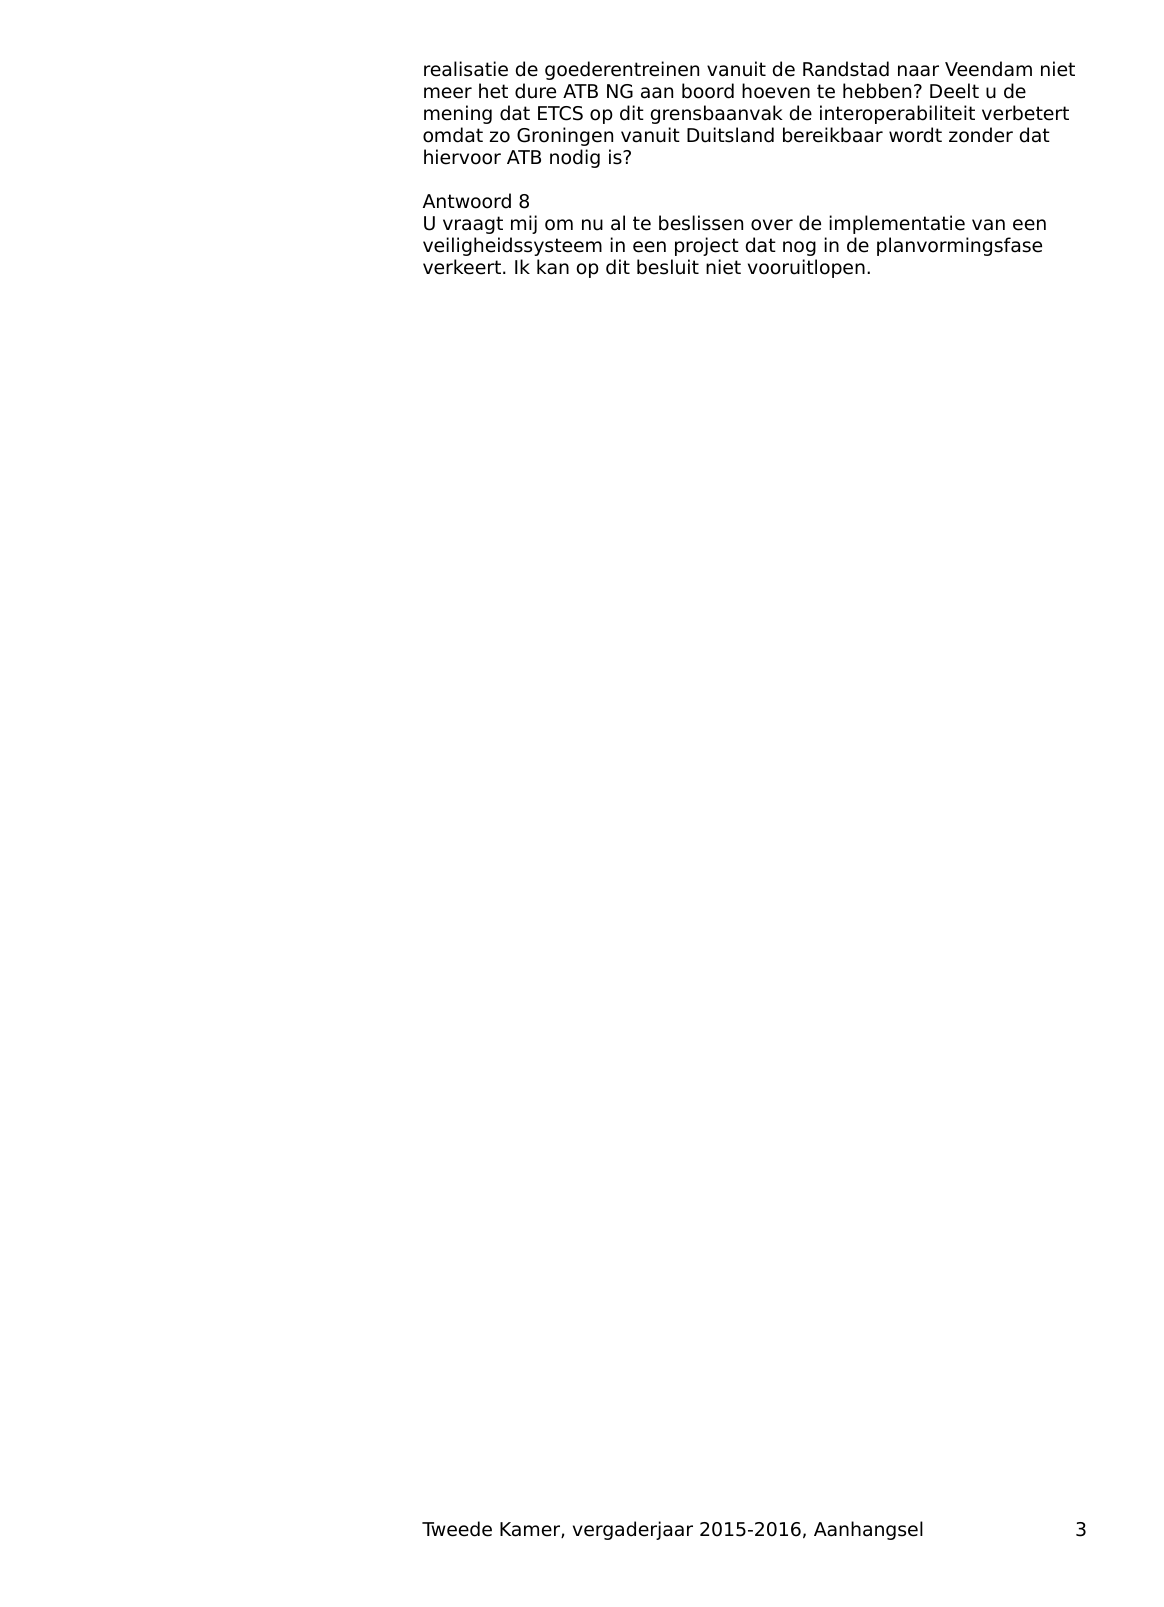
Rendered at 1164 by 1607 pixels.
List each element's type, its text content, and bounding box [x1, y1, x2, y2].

text realisatie de goederentreinen vanuit de Randstad naar Veendam niet meer het dure ATB NG aan boord hoeven te hebben? Deelt u de mening dat ETCS op dit grensbaanvak de interoperabiliteit verbetert omdat zo Groningen vanuit Duitsland bereikbaar wordt zonder dat hiervoor ATB nodig is? [422, 59, 1087, 169]
text Antwoord 8 [422, 191, 1087, 213]
text U vraagt mij om nu al te beslissen over de implementatie van een veiligheidssysteem in een project dat nog in de planvormingsfase verkeert. Ik kan op dit besluit niet vooruitlopen. [422, 213, 1087, 279]
